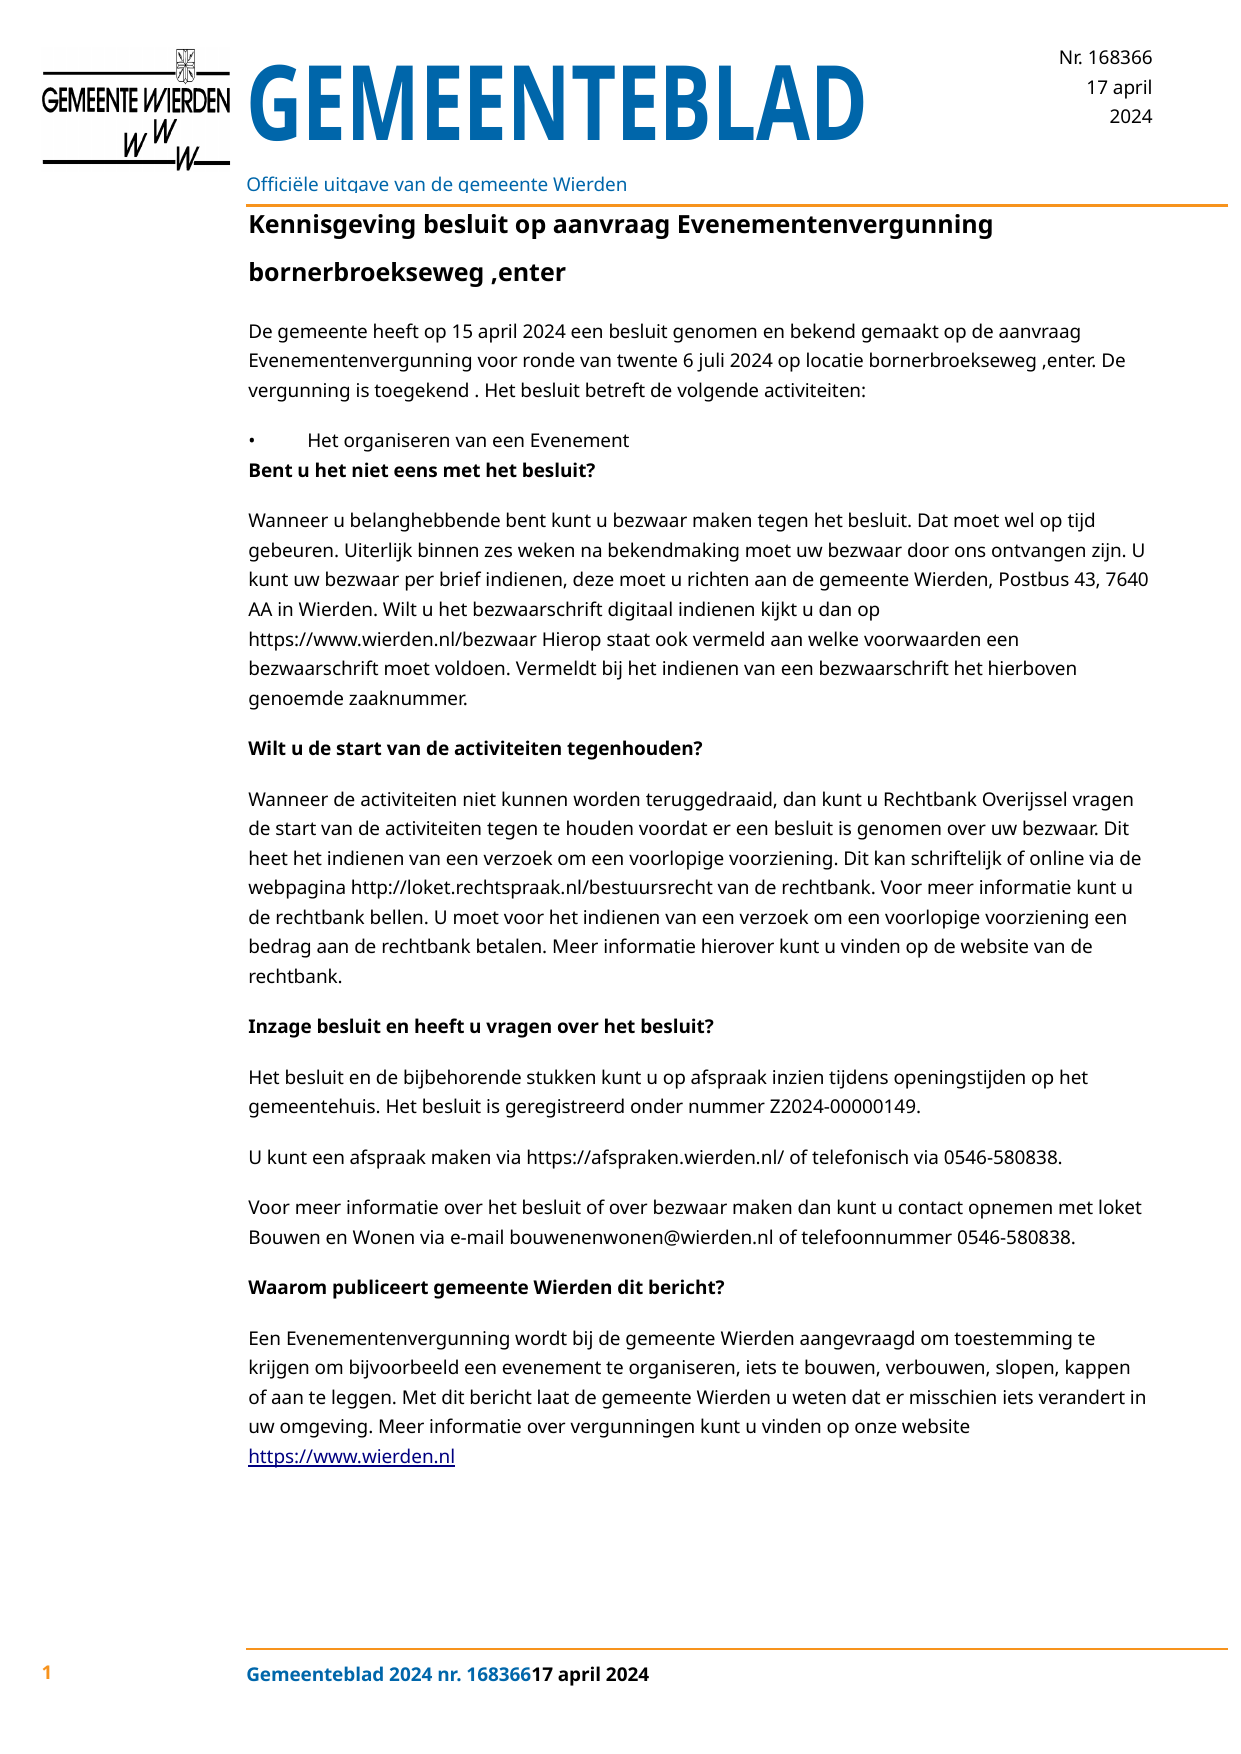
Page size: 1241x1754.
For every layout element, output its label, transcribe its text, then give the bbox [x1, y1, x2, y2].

text De gemeente heeft op 15 april 2024 een besluit genomen en bekend gemaakt op de aanvraag Evenementenvergunning voor ronde van twente 6 juli 2024 op locatie bornerbroekseweg ,enter. De vergunning is toegekend . Het besluit betreft de volgende activiteiten: [248, 318, 1152, 403]
text Bent u het niet eens met het besluit? [248, 457, 1152, 483]
text Wilt u de start van de activiteiten tegenhouden? [248, 735, 1152, 761]
text U kunt een afspraak maken via https://afspraken.wierden.nl/ of telefonisch via 0546-580838. [248, 1144, 1152, 1170]
text Wanneer de activiteiten niet kunnen worden teruggedraaid, dan kunt u Rechtbank Overijssel vragen de start van de activiteiten tegen te houden voordat er een besluit is genomen over uw bezwaar. Dit heet het indienen van een verzoek om een voorlopige voorziening. Dit kan schriftelijk of online via de webpagina http://loket.rechtspraak.nl/bestuursrecht van de rechtbank. Voor meer informatie kunt u de rechtbank bellen. U moet voor het indienen van een verzoek om een voorlopige voorziening een bedrag aan de rechtbank betalen. Meer informatie hierover kunt u vinden op de website van de rechtbank. [248, 786, 1152, 989]
picture [41, 47, 231, 172]
text Waarom publiceert gemeente Wierden dit bericht? [248, 1274, 1152, 1300]
list Het organiseren van een Evenement [248, 427, 1152, 453]
text Voor meer informatie over het besluit of over bezwaar maken dan kunt u contact opnemen met loket Bouwen en Wonen via e-mail bouwenenwonen@wierden.nl of telefoonnummer 0546-580838. [248, 1194, 1152, 1250]
text Inzage besluit en heeft u vragen over het besluit? [248, 1014, 1152, 1039]
text Wanneer u belanghebbende bent kunt u bezwaar maken tegen het besluit. Dat moet wel op tijd gebeuren. Uiterlijk binnen zes weken na bekendmaking moet uw bezwaar door ons ontvangen zijn. U kunt uw bezwaar per brief indienen, deze moet u richten aan de gemeente Wierden, Postbus 43, 7640 AA in Wierden. Wilt u het bezwaarschrift digitaal indienen kijkt u dan op https://www.wierden.nl/bezwaar Hierop staat ook vermeld aan welke voorwaarden een bezwaarschrift moet voldoen. Vermeldt bij het indienen van een bezwaarschrift het hierboven genoemde zaaknummer. [248, 507, 1152, 711]
text Het besluit en de bijbehorende stukken kunt u op afspraak inzien tijdens openingstijden op het gemeentehuis. Het besluit is geregistreerd onder nummer Z2024-00000149. [248, 1064, 1152, 1119]
text Een Evenementenvergunning wordt bij de gemeente Wierden aangevraagd om toestemming te krijgen om bijvoorbeeld een evenement te organiseren, iets te bouwen, verbouwen, slopen, kappen of aan te leggen. Met dit bericht laat de gemeente Wierden u weten dat er misschien iets verandert in uw omgeving. Meer informatie over vergunningen kunt u vinden op onze website https://www.wierden.nl [248, 1325, 1152, 1469]
text Kennisgeving besluit op aanvraag Evenementenvergunning bornerbroekseweg ,enter [248, 207, 1152, 288]
